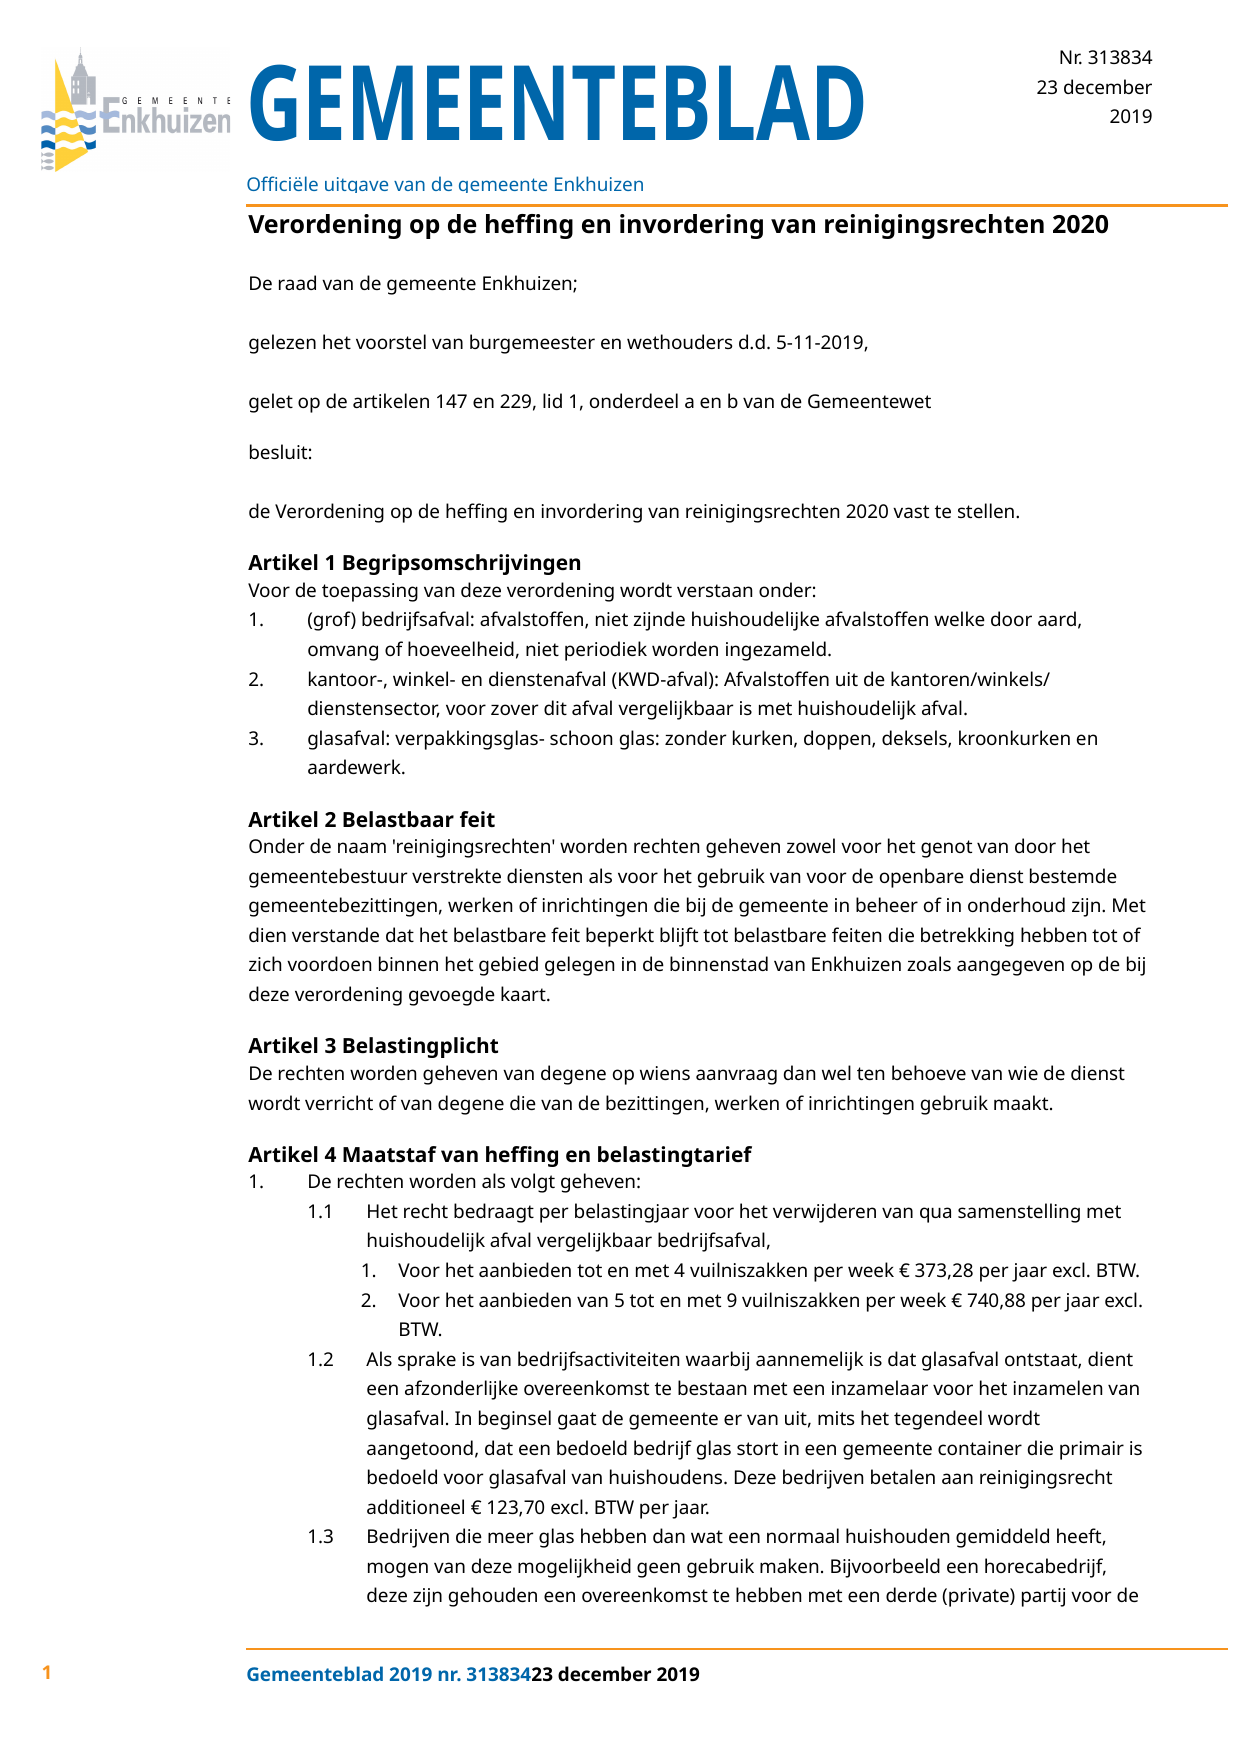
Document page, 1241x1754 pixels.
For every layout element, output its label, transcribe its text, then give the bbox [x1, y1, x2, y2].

list kantoor-, winkel- en dienstenafval (KWD-afval): Afvalstoffen uit de kantoren/winkels/ dienstensector, voor zover dit afval vergelijkbaar is met huishoudelijk afval. [248, 666, 1152, 721]
list De rechten worden als volgt geheven: [248, 1168, 1152, 1194]
text Artikel 3 Belastingplicht [248, 1032, 1152, 1060]
list Als sprake is van bedrijfsactiviteiten waarbij aannemelijk is dat glasafval ontstaat, dient een afzonderlijke overeenkomst te bestaan met een inzamelaar voor het inzamelen van glasafval. In beginsel gaat de gemeente er van uit, mits het tegendeel wordt aangetoond, dat een bedoeld bedrijf glas stort in een gemeente container die primair is bedoeld voor glasafval van huishoudens. Deze bedrijven betalen aan reinigingsrecht additioneel € 123,70 excl. BTW per jaar. [307, 1346, 1152, 1520]
list glasafval: verpakkingsglas- schoon glas: zonder kurken, doppen, deksels, kroonkurken en aardewerk. [248, 725, 1152, 780]
text gelezen het voorstel van burgemeester en wethouders d.d. 5-11-2019, [248, 329, 1152, 355]
picture [41, 47, 231, 172]
text Artikel 2 Belastbaar feit [248, 805, 1152, 833]
text de Verordening op de heffing en invordering van reinigingsrechten 2020 vast te stellen. [248, 498, 1152, 524]
list Het recht bedraagt per belastingjaar voor het verwijderen van qua samenstelling met huishoudelijk afval vergelijkbaar bedrijfsafval, [307, 1198, 1152, 1253]
text Artikel 4 Maatstaf van heffing en belastingtarief [248, 1140, 1152, 1168]
text Onder de naam 'reinigingsrechten' worden rechten geheven zowel voor het genot van door het gemeentebestuur verstrekte diensten als voor het gebruik van voor de openbare dienst bestemde gemeentebezittingen, werken of inrichtingen die bij de gemeente in beheer of in onderhoud zijn. Met dien verstande dat het belastbare feit beperkt blijft tot belastbare feiten die betrekking hebben tot of zich voordoen binnen het gebied gelegen in de binnenstad van Enkhuizen zoals aangegeven op de bij deze verordening gevoegde kaart. [248, 833, 1152, 1007]
list (grof) bedrijfsafval: afvalstoffen, niet zijnde huishoudelijke afvalstoffen welke door aard, omvang of hoeveelheid, niet periodiek worden ingezameld. [248, 607, 1152, 662]
text De raad van de gemeente Enkhuizen; [248, 270, 1152, 296]
text besluit: [248, 439, 1152, 465]
list Voor het aanbieden van 5 tot en met 9 vuilniszakken per week € 740,88 per jaar excl. BTW. [361, 1287, 1152, 1342]
text Artikel 1 Begripsomschrijvingen [248, 548, 1152, 577]
list Bedrijven die meer glas hebben dan wat een normaal huishouden gemiddeld heeft, mogen van deze mogelijkheid geen gebruik maken. Bijvoorbeeld een horecabedrijf, deze zijn gehouden een overeenkomst te hebben met een derde (private) partij voor de [307, 1523, 1152, 1608]
text Verordening op de heffing en invordering van reinigingsrechten 2020 [248, 207, 1152, 241]
list Voor het aanbieden tot en met 4 vuilniszakken per week € 373,28 per jaar excl. BTW. [361, 1257, 1152, 1283]
text De rechten worden geheven van degene op wiens aanvraag dan wel ten behoeve van wie de dienst wordt verricht of van degene die van de bezittingen, werken of inrichtingen gebruik maakt. [248, 1060, 1152, 1115]
text Voor de toepassing van deze verordening wordt verstaan onder: [248, 577, 1152, 603]
text gelet op de artikelen 147 en 229, lid 1, onderdeel a en b van de Gemeentewet [248, 389, 1152, 414]
